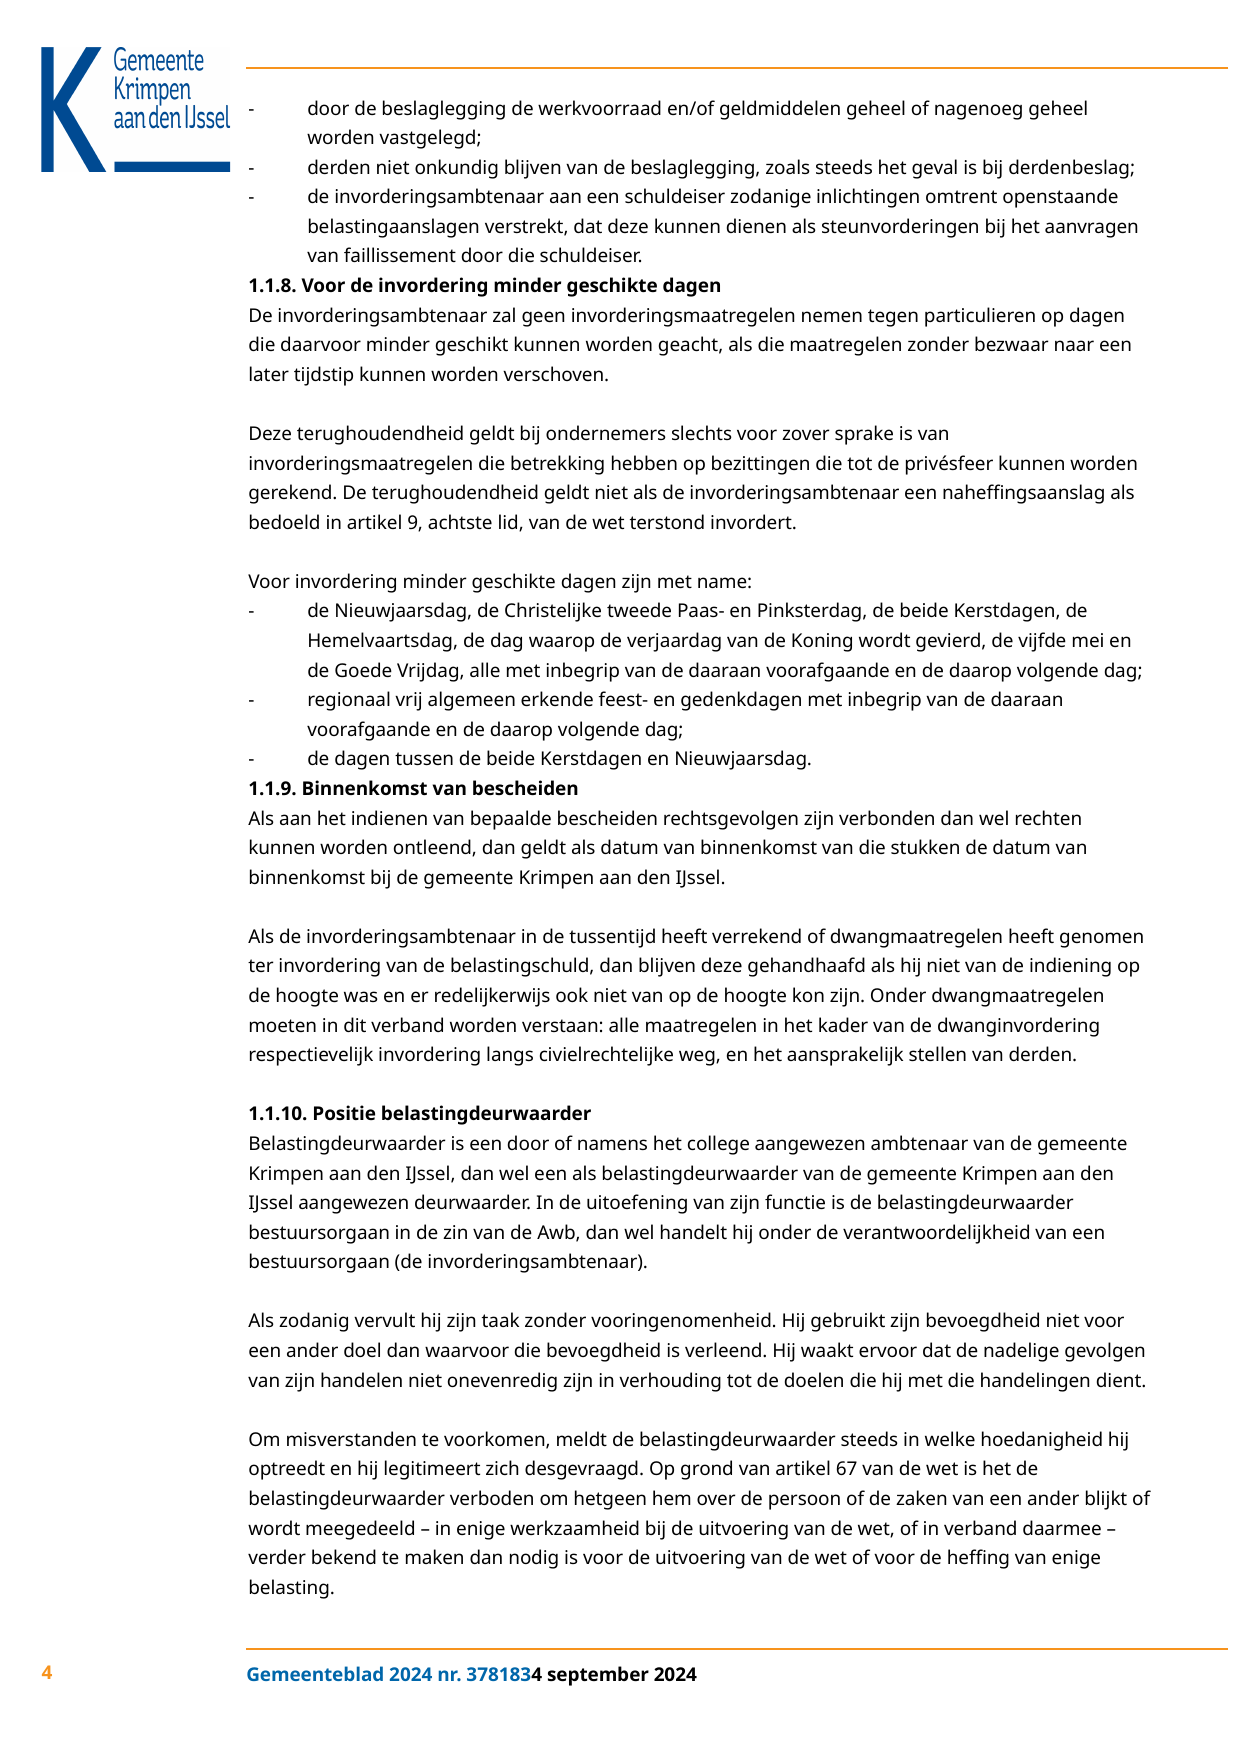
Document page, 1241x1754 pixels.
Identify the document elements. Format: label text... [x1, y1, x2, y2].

text Belastingdeurwaarder is een door of namens het college aangewezen ambtenaar van de gemeente Krimpen aan den IJssel, dan wel een als belastingdeurwaarder van de gemeente Krimpen aan den IJssel aangewezen deurwaarder. In de uitoefening van zijn functie is de belastingdeurwaarder bestuursorgaan in de zin van de Awb, dan wel handelt hij onder de verantwoordelijkheid van een bestuursorgaan (de invorderingsambtenaar). [248, 1130, 1152, 1274]
text 1.1.8. Voor de invordering minder geschikte dagen [248, 272, 1152, 298]
text De invorderingsambtenaar zal geen invorderingsmaatregelen nemen tegen particulieren op dagen die daarvoor minder geschikt kunnen worden geacht, als die maatregelen zonder bezwaar naar een later tijdstip kunnen worden verschoven. [248, 302, 1152, 387]
list derden niet onkundig blijven van de beslaglegging, zoals steeds het geval is bij derdenbeslag; [248, 154, 1152, 180]
text Als zodanig vervult hij zijn taak zonder vooringenomenheid. Hij gebruikt zijn bevoegdheid niet voor een ander doel dan waarvoor die bevoegdheid is verleend. Hij waakt ervoor dat de nadelige gevolgen van zijn handelen niet onevenredig zijn in verhouding tot de doelen die hij met die handelingen dient. [248, 1308, 1152, 1393]
list de invorderingsambtenaar aan een schuldeiser zodanige inlichtingen omtrent openstaande belastingaanslagen verstrekt, dat deze kunnen dienen als steunvorderingen bij het aanvragen van faillissement door die schuldeiser. [248, 183, 1152, 268]
list regionaal vrij algemeen erkende feest- en gedenkdagen met inbegrip van de daaraan voorafgaande en de daarop volgende dag; [248, 686, 1152, 742]
text Als aan het indienen van bepaalde bescheiden rechtsgevolgen zijn verbonden dan wel rechten kunnen worden ontleend, dan geldt als datum van binnenkomst van die stukken de datum van binnenkomst bij de gemeente Krimpen aan den IJssel. [248, 805, 1152, 890]
text 1.1.9. Binnenkomst van bescheiden [248, 775, 1152, 801]
text Als de invorderingsambtenaar in de tussentijd heeft verrekend of dwangmaatregelen heeft genomen ter invordering van de belastingschuld, dan blijven deze gehandhaafd als hij niet van de indiening op de hoogte was en er redelijkerwijs ook niet van op de hoogte kon zijn. Onder dwangmaatregelen moeten in dit verband worden verstaan: alle maatregelen in het kader van de dwanginvordering respectievelijk invordering langs civielrechtelijke weg, en het aansprakelijk stellen van derden. [248, 923, 1152, 1067]
text Om misverstanden te voorkomen, meldt de belastingdeurwaarder steeds in welke hoedanigheid hij optreedt en hij legitimeert zich desgevraagd. Op grond van artikel 67 van de wet is het de belastingdeurwaarder verboden om hetgeen hem over de persoon of de zaken van een ander blijkt of wordt meegedeeld – in enige werkzaamheid bij de uitvoering van de wet, of in verband daarmee – verder bekend te maken dan nodig is voor de uitvoering van de wet of voor de heffing van enige belasting. [248, 1426, 1152, 1600]
list de dagen tussen de beide Kerstdagen en Nieuwjaarsdag. [248, 746, 1152, 771]
text Voor invordering minder geschikte dagen zijn met name: [248, 568, 1152, 594]
text 1.1.10. Positie belastingdeurwaarder [248, 1101, 1152, 1126]
list door de beslaglegging de werkvoorraad en/of geldmiddelen geheel of nagenoeg geheel worden vastgelegd; [248, 95, 1152, 150]
picture [41, 47, 231, 172]
list de Nieuwjaarsdag, de Christelijke tweede Paas- en Pinksterdag, de beide Kerstdagen, de Hemelvaartsdag, de dag waarop de verjaardag van de Koning wordt gevierd, de vijfde mei en de Goede Vrijdag, alle met inbegrip van de daaraan voorafgaande en de daarop volgende dag; [248, 598, 1152, 683]
text Deze terughoudendheid geldt bij ondernemers slechts voor zover sprake is van invorderingsmaatregelen die betrekking hebben op bezittingen die tot de privésfeer kunnen worden gerekend. De terughoudendheid geldt niet als de invorderingsambtenaar een naheffingsaanslag als bedoeld in artikel 9, achtste lid, van de wet terstond invordert. [248, 420, 1152, 535]
